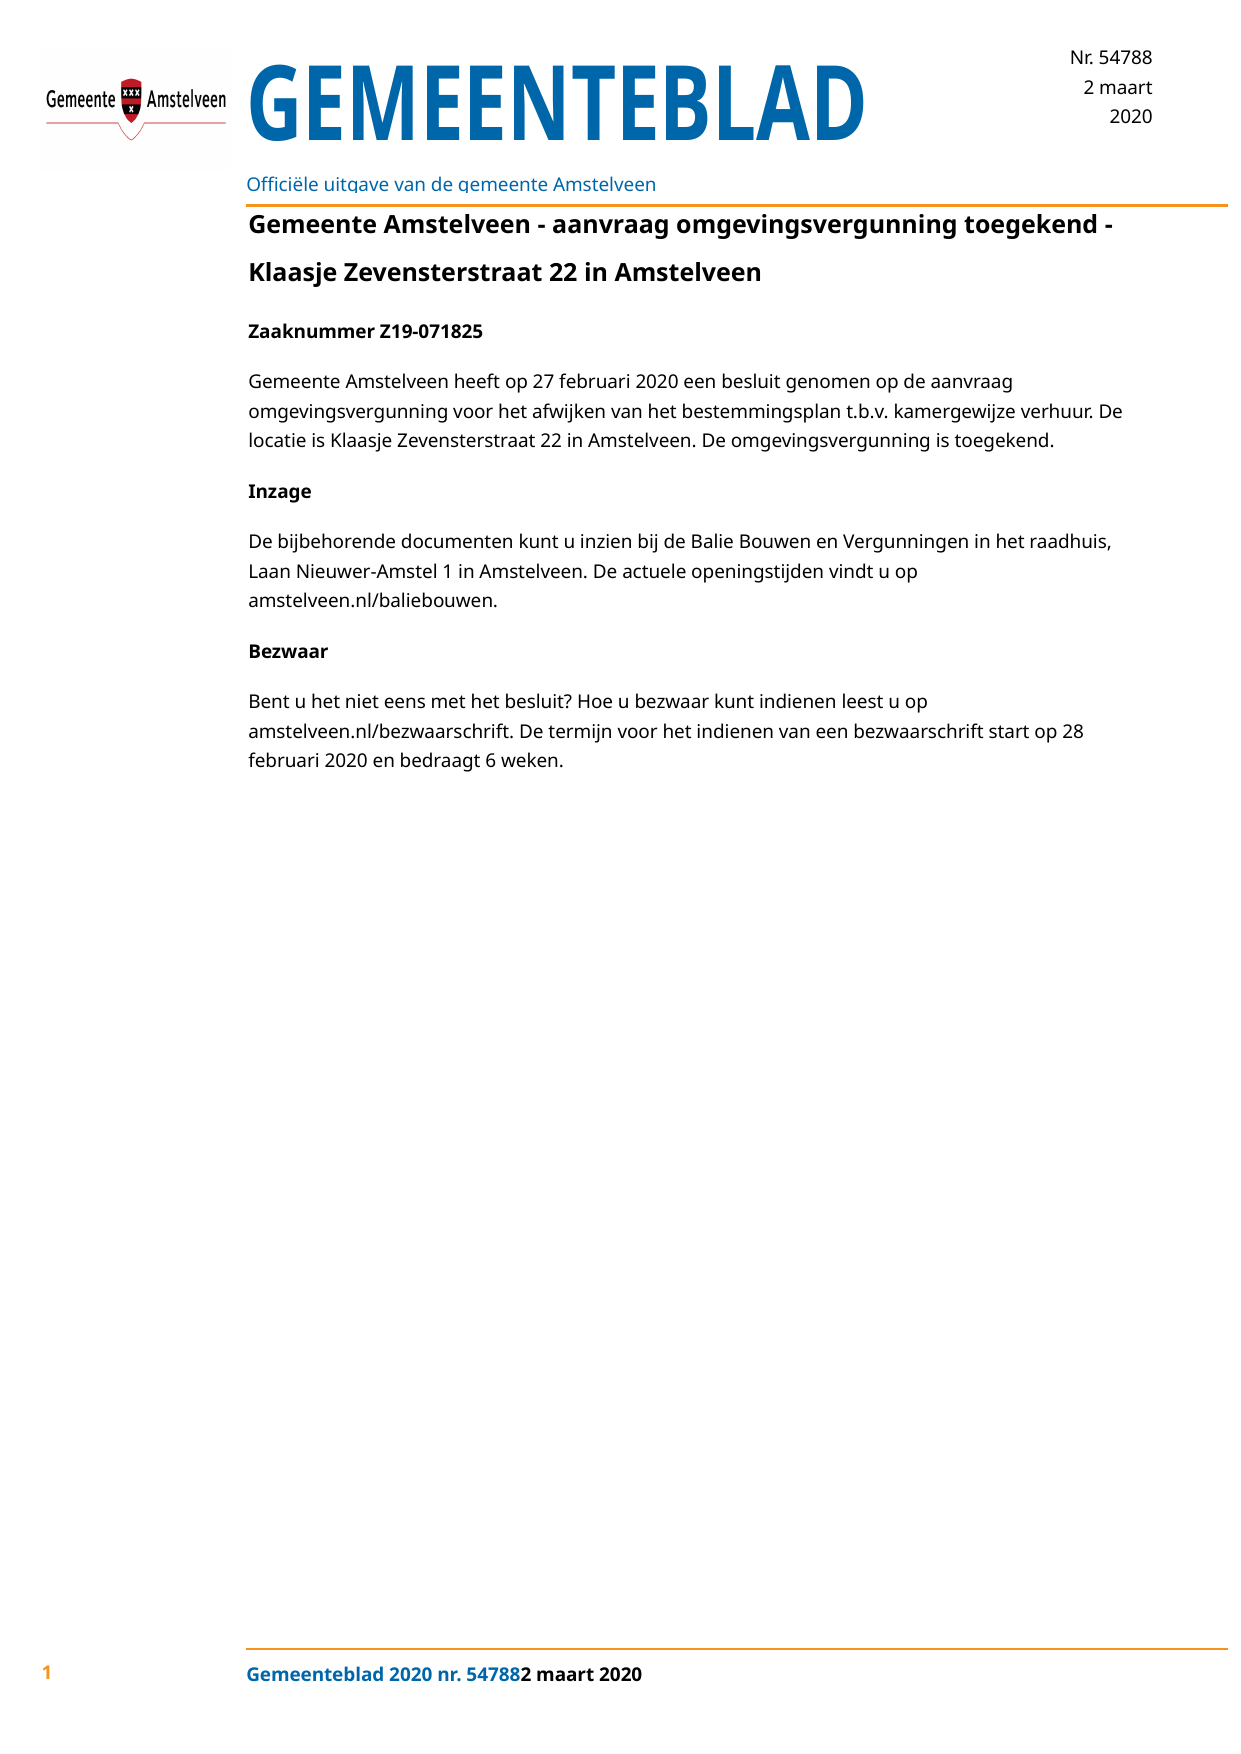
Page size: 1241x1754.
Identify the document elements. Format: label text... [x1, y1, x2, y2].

text De bijbehorende documenten kunt u inzien bij de Balie Bouwen en Vergunningen in het raadhuis, Laan Nieuwer-Amstel 1 in Amstelveen. De actuele openingstijden vindt u op amstelveen.nl/baliebouwen. [248, 528, 1152, 613]
text Bezwaar [248, 638, 1152, 664]
text Inzage [248, 478, 1152, 504]
text Gemeente Amstelveen heeft op 27 februari 2020 een besluit genomen op de aanvraag omgevingsvergunning voor het afwijken van het bestemmingsplan t.b.v. kamergewijze verhuur. De locatie is Klaasje Zevensterstraat 22 in Amstelveen. De omgevingsvergunning is toegekend. [248, 368, 1152, 453]
picture [41, 47, 231, 172]
text Zaaknummer Z19-071825 [248, 318, 1152, 344]
text Bent u het niet eens met het besluit? Hoe u bezwaar kunt indienen leest u op amstelveen.nl/bezwaarschrift. De termijn voor het indienen van een bezwaarschrift start op 28 februari 2020 en bedraagt 6 weken. [248, 688, 1152, 773]
text Gemeente Amstelveen - aanvraag omgevingsvergunning toegekend - Klaasje Zevensterstraat 22 in Amstelveen [248, 207, 1152, 288]
